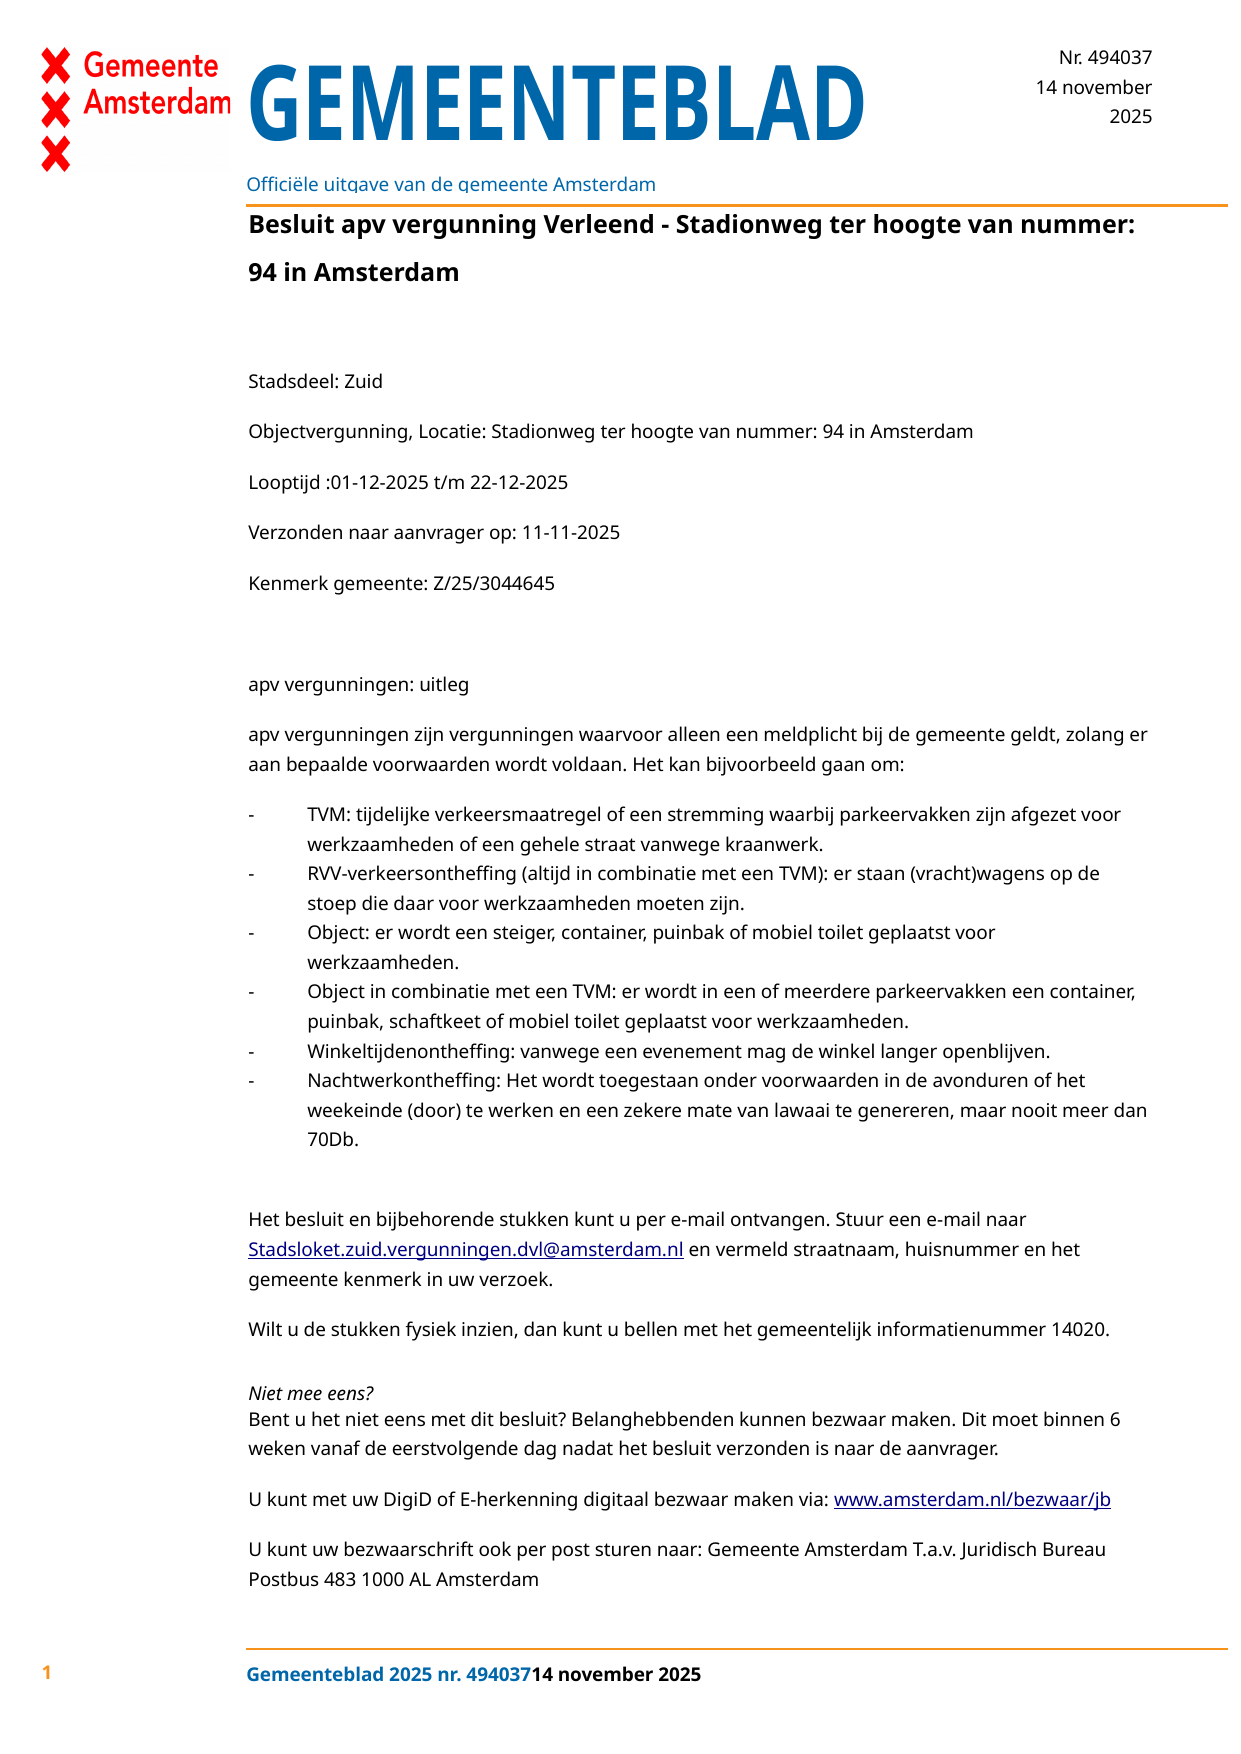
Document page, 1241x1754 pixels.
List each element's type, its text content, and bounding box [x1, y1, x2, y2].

text Wilt u de stukken fysiek inzien, dan kunt u bellen met het gemeentelijk informatienummer 14020. [248, 1316, 1152, 1342]
list Winkeltijdenontheffing: vanwege een evenement mag de winkel langer openblijven. [248, 1038, 1152, 1064]
text U kunt uw bezwaarschrift ook per post sturen naar: Gemeente Amsterdam T.a.v. Juridisch Bureau Postbus 483 1000 AL Amsterdam [248, 1536, 1152, 1592]
text Niet mee eens? [248, 1380, 1152, 1406]
text Het besluit en bijbehorende stukken kunt u per e-mail ontvangen. Stuur een e-mail naar Stadsloket.zuid.vergunningen.dvl@amsterdam.nl en vermeld straatnaam, huisnummer en het gemeente kenmerk in uw verzoek. [248, 1207, 1152, 1292]
list Object in combinatie met een TVM: er wordt in een of meerdere parkeervakken een container, puinbak, schaftkeet of mobiel toilet geplaatst voor werkzaamheden. [248, 979, 1152, 1034]
text U kunt met uw DigiD of E-herkenning digitaal bezwaar maken via: www.amsterdam.nl/bezwaar/jb [248, 1486, 1152, 1512]
list Object: er wordt een steiger, container, puinbak of mobiel toilet geplaatst voor werkzaamheden. [248, 919, 1152, 975]
text Objectvergunning, Locatie: Stadionweg ter hoogte van nummer: 94 in Amsterdam [248, 419, 1152, 444]
text Bent u het niet eens met dit besluit? Belanghebbenden kunnen bezwaar maken. Dit moet binnen 6 weken vanaf de eerstvolgende dag nadat het besluit verzonden is naar de aanvrager. [248, 1406, 1152, 1461]
list Nachtwerkontheffing: Het wordt toegestaan onder voorwaarden in de avonduren of het weekeinde (door) te werken en een zekere mate van lawaai te genereren, maar nooit meer dan 70Db. [248, 1067, 1152, 1152]
text Looptijd :01-12-2025 t/m 22-12-2025 [248, 469, 1152, 495]
text Stadsdeel: Zuid [248, 368, 1152, 394]
text apv vergunningen: uitleg [248, 671, 1152, 697]
text Kenmerk gemeente: Z/25/3044645 [248, 570, 1152, 596]
text Besluit apv vergunning Verleend - Stadionweg ter hoogte van nummer: 94 in Amsterdam [248, 207, 1152, 288]
text Verzonden naar aanvrager op: 11-11-2025 [248, 519, 1152, 545]
picture [41, 47, 231, 172]
text apv vergunningen zijn vergunningen waarvoor alleen een meldplicht bij de gemeente geldt, zolang er aan bepaalde voorwaarden wordt voldaan. Het kan bijvoorbeeld gaan om: [248, 721, 1152, 777]
list RVV-verkeersontheffing (altijd in combinatie met een TVM): er staan (vracht)wagens op de stoep die daar voor werkzaamheden moeten zijn. [248, 860, 1152, 916]
list TVM: tijdelijke verkeersmaatregel of een stremming waarbij parkeervakken zijn afgezet voor werkzaamheden of een gehele straat vanwege kraanwerk. [248, 801, 1152, 857]
